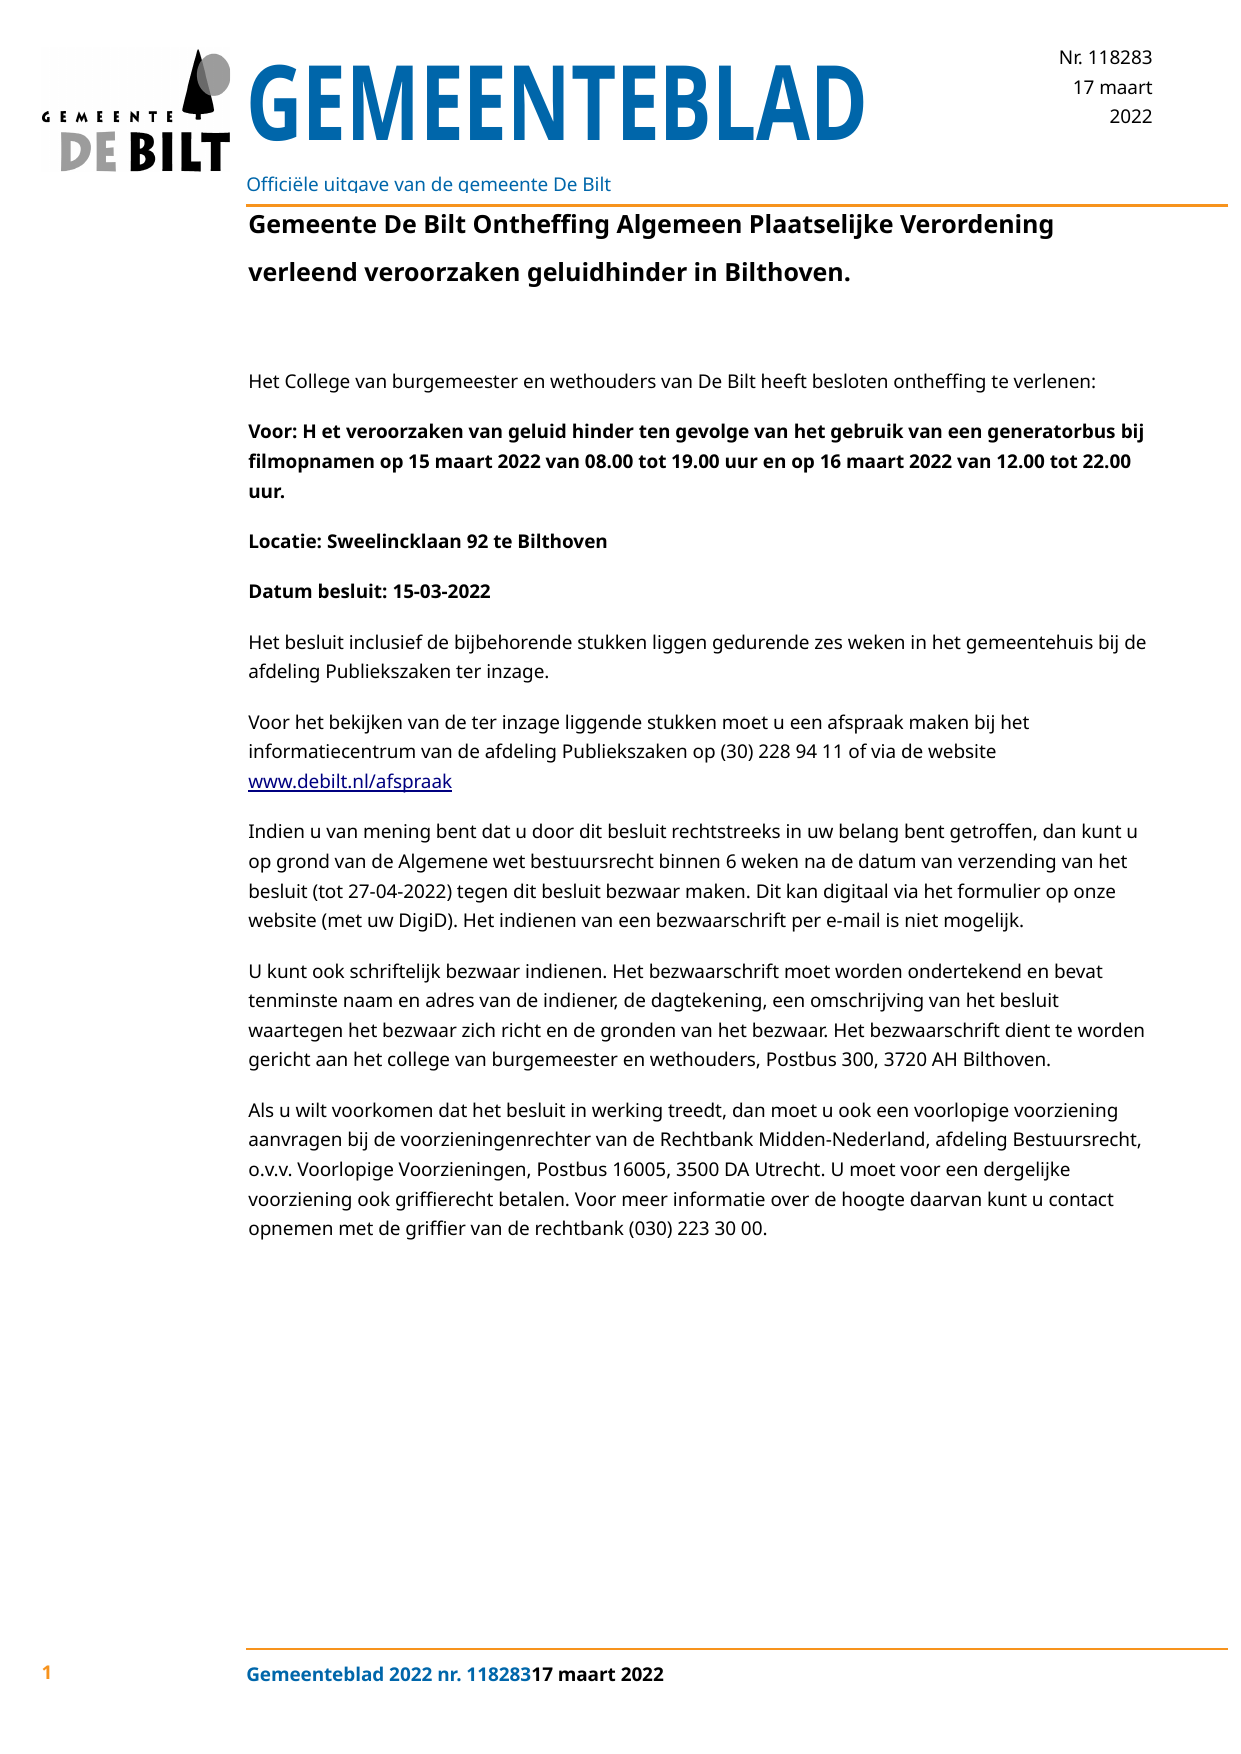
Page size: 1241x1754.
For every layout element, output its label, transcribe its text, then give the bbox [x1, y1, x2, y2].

text Voor: H et veroorzaken van geluid hinder ten gevolge van het gebruik van een generatorbus bij filmopnamen op 15 maart 2022 van 08.00 tot 19.00 uur en op 16 maart 2022 van 12.00 tot 22.00 uur. [248, 419, 1152, 504]
text Gemeente De Bilt Ontheffing Algemeen Plaatselijke Verordening verleend veroorzaken geluidhinder in Bilthoven. [248, 207, 1152, 288]
text Datum besluit: 15-03-2022 [248, 579, 1152, 604]
text U kunt ook schriftelijk bezwaar indienen. Het bezwaarschrift moet worden ondertekend en bevat tenminste naam en adres van de indiener, de dagtekening, een omschrijving van het besluit waartegen het bezwaar zich richt en de gronden van het bezwaar. Het bezwaarschrift dient te worden gericht aan het college van burgemeester en wethouders, Postbus 300, 3720 AH Bilthoven. [248, 958, 1152, 1072]
picture [41, 47, 231, 172]
text Als u wilt voorkomen dat het besluit in werking treedt, dan moet u ook een voorlopige voorziening aanvragen bij de voorzieningenrechter van de Rechtbank Midden-Nederland, afdeling Bestuursrecht, o.v.v. Voorlopige Voorzieningen, Postbus 16005, 3500 DA Utrecht. U moet voor een dergelijke voorziening ook griffierecht betalen. Voor meer informatie over de hoogte daarvan kunt u contact opnemen met de griffier van de rechtbank (030) 223 30 00. [248, 1097, 1152, 1241]
text Het besluit inclusief de bijbehorende stukken liggen gedurende zes weken in het gemeentehuis bij de afdeling Publiekszaken ter inzage. [248, 629, 1152, 684]
text Locatie: Sweelincklaan 92 te Bilthoven [248, 528, 1152, 554]
text Voor het bekijken van de ter inzage liggende stukken moet u een afspraak maken bij het informatiecentrum van de afdeling Publiekszaken op (30) 228 94 11 of via de website www.debilt.nl/afspraak [248, 709, 1152, 794]
text Het College van burgemeester en wethouders van De Bilt heeft besloten ontheffing te verlenen: [248, 368, 1152, 394]
text Indien u van mening bent dat u door dit besluit rechtstreeks in uw belang bent getroffen, dan kunt u op grond van de Algemene wet bestuursrecht binnen 6 weken na de datum van verzending van het besluit (tot 27-04-2022) tegen dit besluit bezwaar maken. Dit kan digitaal via het formulier op onze website (met uw DigiD). Het indienen van een bezwaarschrift per e-mail is niet mogelijk. [248, 819, 1152, 933]
